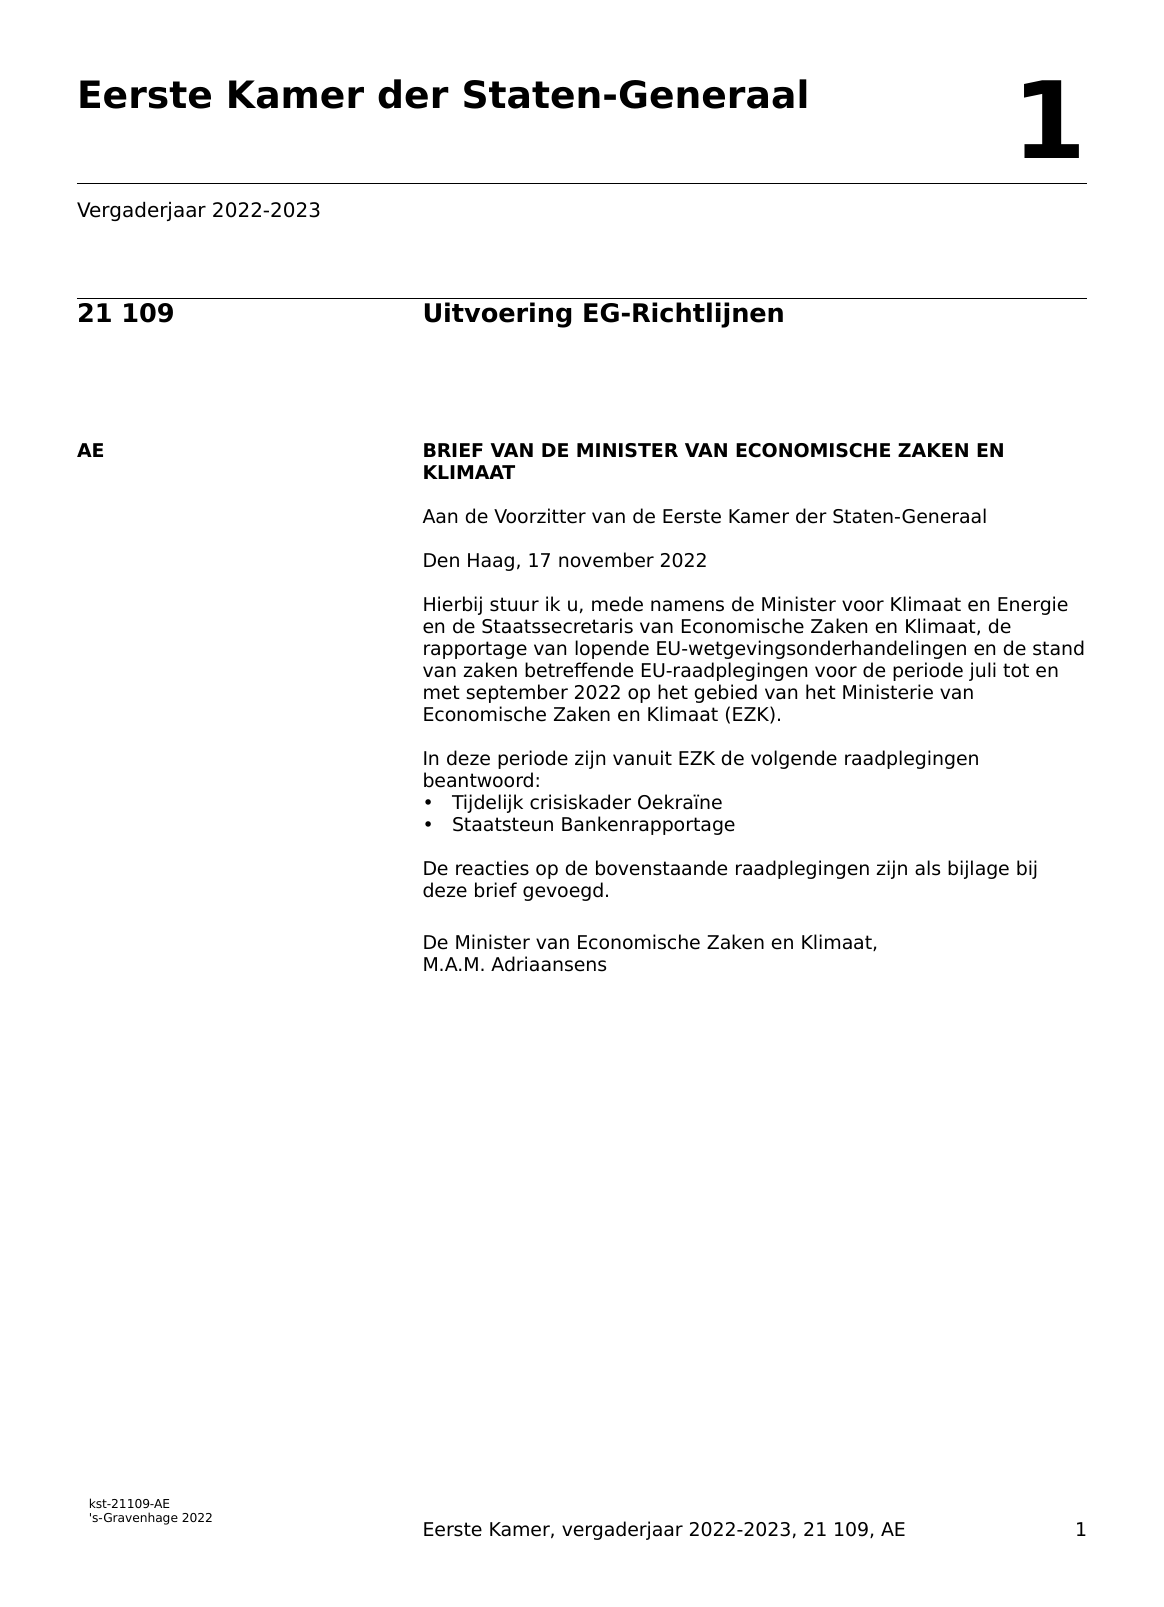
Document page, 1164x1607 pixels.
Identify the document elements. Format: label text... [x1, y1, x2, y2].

text Aan de Voorzitter van de Eerste Kamer der Staten-Generaal [422, 506, 1087, 528]
text • Tijdelijk crisiskader Oekraïne [422, 792, 1087, 814]
subtitle 21 109 Uitvoering EG-Richtlijnen [77, 299, 1087, 329]
text • Staatsteun Bankenrapportage [422, 814, 1087, 836]
text kst-21109-AE [88, 1497, 323, 1511]
text 's-Gravenhage 2022 [88, 1511, 323, 1525]
text De reacties op de bovenstaande raadplegingen zijn als bijlage bij deze brief gevoegd. [422, 858, 1087, 902]
text In deze periode zijn vanuit EZK de volgende raadplegingen beantwoord: [422, 748, 1087, 792]
text Hierbij stuur ik u, mede namens de Minister voor Klimaat en Energie en de Staatssecretaris van Economische Zaken en Klimaat, de rapportage van lopende EU-wetgevingsonderhandelingen en de stand van zaken betreffende EU-raadplegingen voor de periode juli tot en met september 2022 op het gebied van het Ministerie van Economische Zaken en Klimaat (EZK). [422, 594, 1087, 726]
table_cell Vergaderjaar 2022-2023 [77, 184, 1087, 298]
text De Minister van Economische Zaken en Klimaat, M.A.M. Adriaansens [422, 932, 1087, 976]
table_header Eerste Kamer der Staten-Generaal [77, 59, 886, 183]
table_header 1 [886, 59, 1087, 183]
text Den Haag, 17 november 2022 [422, 550, 1087, 572]
subtitle AE BRIEF VAN DE MINISTER VAN ECONOMISCHE ZAKEN EN KLIMAAT [77, 440, 1087, 484]
